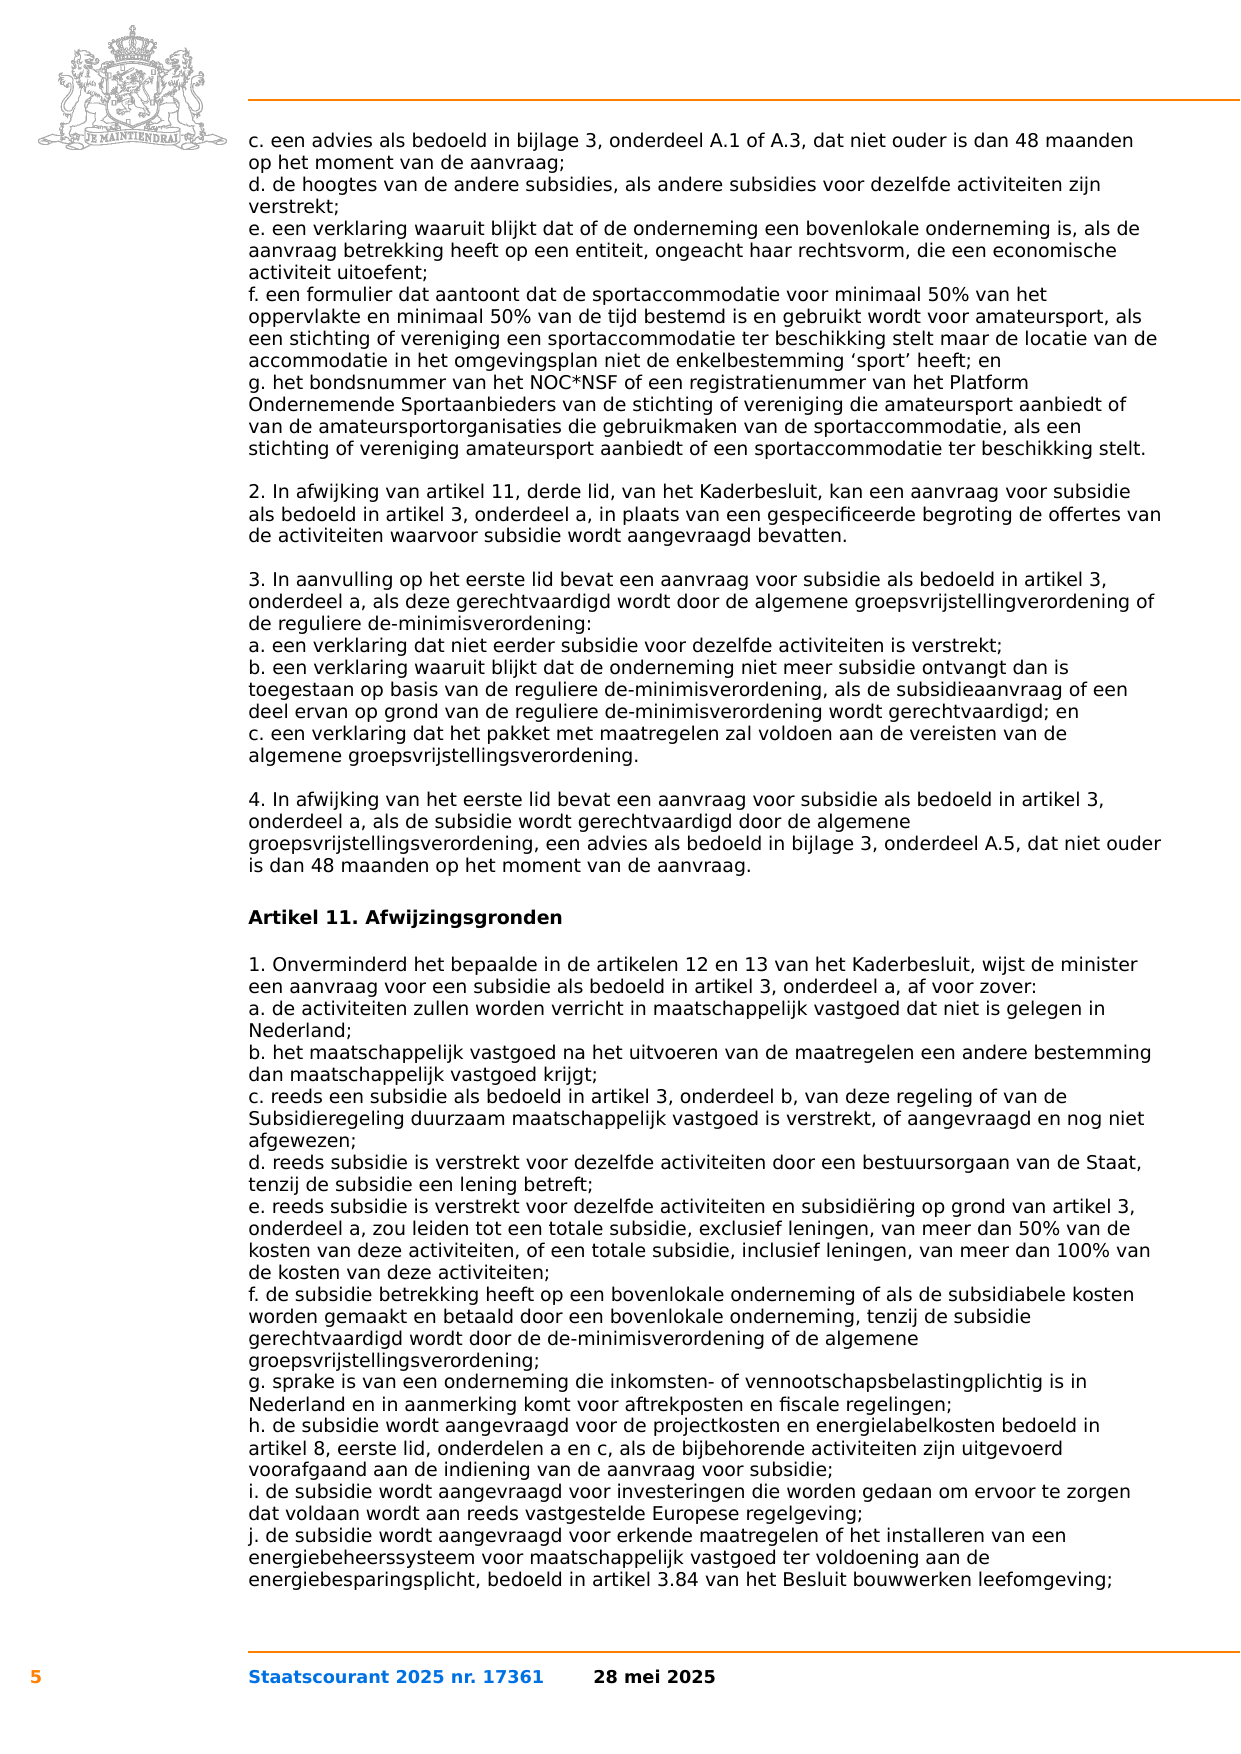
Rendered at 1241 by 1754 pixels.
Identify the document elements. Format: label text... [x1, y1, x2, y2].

text j. de subsidie wordt aangevraagd voor erkende maatregelen of het installeren van een energiebeheerssysteem voor maatschappelijk vastgoed ter voldoening aan de energiebesparingsplicht, bedoeld in artikel 3.84 van het Besluit bouwwerken leefomgeving; [248, 1525, 1163, 1591]
text a. een verklaring dat niet eerder subsidie voor dezelfde activiteiten is verstrekt; [248, 635, 1163, 657]
text i. de subsidie wordt aangevraagd voor investeringen die worden gedaan om ervoor te zorgen dat voldaan wordt aan reeds vastgestelde Europese regelgeving; [248, 1481, 1163, 1525]
text c. een verklaring dat het pakket met maatregelen zal voldoen aan de vereisten van de algemene groepsvrijstellingsverordening. [248, 723, 1163, 767]
text c. reeds een subsidie als bedoeld in artikel 3, onderdeel b, van deze regeling of van de Subsidieregeling duurzaam maatschappelijk vastgoed is verstrekt, of aangevraagd en nog niet afgewezen; [248, 1086, 1163, 1152]
text h. de subsidie wordt aangevraagd voor de projectkosten en energielabelkosten bedoeld in artikel 8, eerste lid, onderdelen a en c, als de bijbehorende activiteiten zijn uitgevoerd voorafgaand aan de indiening van de aanvraag voor subsidie; [248, 1415, 1163, 1481]
text b. het maatschappelijk vastgoed na het uitvoeren van de maatregelen een andere bestemming dan maatschappelijk vastgoed krijgt; [248, 1042, 1163, 1086]
subtitle Artikel 11. Afwijzingsgronden [248, 907, 1163, 929]
picture [38, 25, 227, 150]
text e. reeds subsidie is verstrekt voor dezelfde activiteiten en subsidiëring op grond van artikel 3, onderdeel a, zou leiden tot een totale subsidie, exclusief leningen, van meer dan 50% van de kosten van deze activiteiten, of een totale subsidie, inclusief leningen, van meer dan 100% van de kosten van deze activiteiten; [248, 1196, 1163, 1283]
text 3. In aanvulling op het eerste lid bevat een aanvraag voor subsidie als bedoeld in artikel 3, onderdeel a, als deze gerechtvaardigd wordt door de algemene groepsvrijstellingverordening of de reguliere de-minimisverordening: [248, 569, 1163, 635]
text d. de hoogtes van de andere subsidies, als andere subsidies voor dezelfde activiteiten zijn verstrekt; [248, 174, 1163, 218]
text g. sprake is van een onderneming die inkomsten- of vennootschapsbelastingplichtig is in Nederland en in aanmerking komt voor aftrekposten en fiscale regelingen; [248, 1371, 1163, 1415]
text 1. Onverminderd het bepaalde in de artikelen 12 en 13 van het Kaderbesluit, wijst de minister een aanvraag voor een subsidie als bedoeld in artikel 3, onderdeel a, af voor zover: [248, 954, 1163, 998]
text g. het bondsnummer van het NOC*NSF of een registratienummer van het Platform Ondernemende Sportaanbieders van de stichting of vereniging die amateursport aanbiedt of van de amateursportorganisaties die gebruikmaken van de sportaccommodatie, als een stichting of vereniging amateursport aanbiedt of een sportaccommodatie ter beschikking stelt. [248, 372, 1163, 459]
text c. een advies als bedoeld in bijlage 3, onderdeel A.1 of A.3, dat niet ouder is dan 48 maanden op het moment van de aanvraag; [248, 130, 1163, 174]
text 2. In afwijking van artikel 11, derde lid, van het Kaderbesluit, kan een aanvraag voor subsidie als bedoeld in artikel 3, onderdeel a, in plaats van een gespecificeerde begroting de offertes van de activiteiten waarvoor subsidie wordt aangevraagd bevatten. [248, 481, 1163, 547]
text f. de subsidie betrekking heeft op een bovenlokale onderneming of als de subsidiabele kosten worden gemaakt en betaald door een bovenlokale onderneming, tenzij de subsidie gerechtvaardigd wordt door de de-minimisverordening of de algemene groepsvrijstellingsverordening; [248, 1283, 1163, 1371]
text b. een verklaring waaruit blijkt dat de onderneming niet meer subsidie ontvangt dan is toegestaan op basis van de reguliere de-minimisverordening, als de subsidieaanvraag of een deel ervan op grond van de reguliere de-minimisverordening wordt gerechtvaardigd; en [248, 657, 1163, 723]
text 4. In afwijking van het eerste lid bevat een aanvraag voor subsidie als bedoeld in artikel 3, onderdeel a, als de subsidie wordt gerechtvaardigd door de algemene groepsvrijstellingsverordening, een advies als bedoeld in bijlage 3, onderdeel A.5, dat niet ouder is dan 48 maanden op het moment van de aanvraag. [248, 789, 1163, 877]
text f. een formulier dat aantoont dat de sportaccommodatie voor minimaal 50% van het oppervlakte en minimaal 50% van de tijd bestemd is en gebruikt wordt voor amateursport, als een stichting of vereniging een sportaccommodatie ter beschikking stelt maar de locatie van de accommodatie in het omgevingsplan niet de enkelbestemming ‘sport’ heeft; en [248, 284, 1163, 372]
text d. reeds subsidie is verstrekt voor dezelfde activiteiten door een bestuursorgaan van de Staat, tenzij de subsidie een lening betreft; [248, 1152, 1163, 1196]
text e. een verklaring waaruit blijkt dat of de onderneming een bovenlokale onderneming is, als de aanvraag betrekking heeft op een entiteit, ongeacht haar rechtsvorm, die een economische activiteit uitoefent; [248, 218, 1163, 284]
text a. de activiteiten zullen worden verricht in maatschappelijk vastgoed dat niet is gelegen in Nederland; [248, 998, 1163, 1042]
